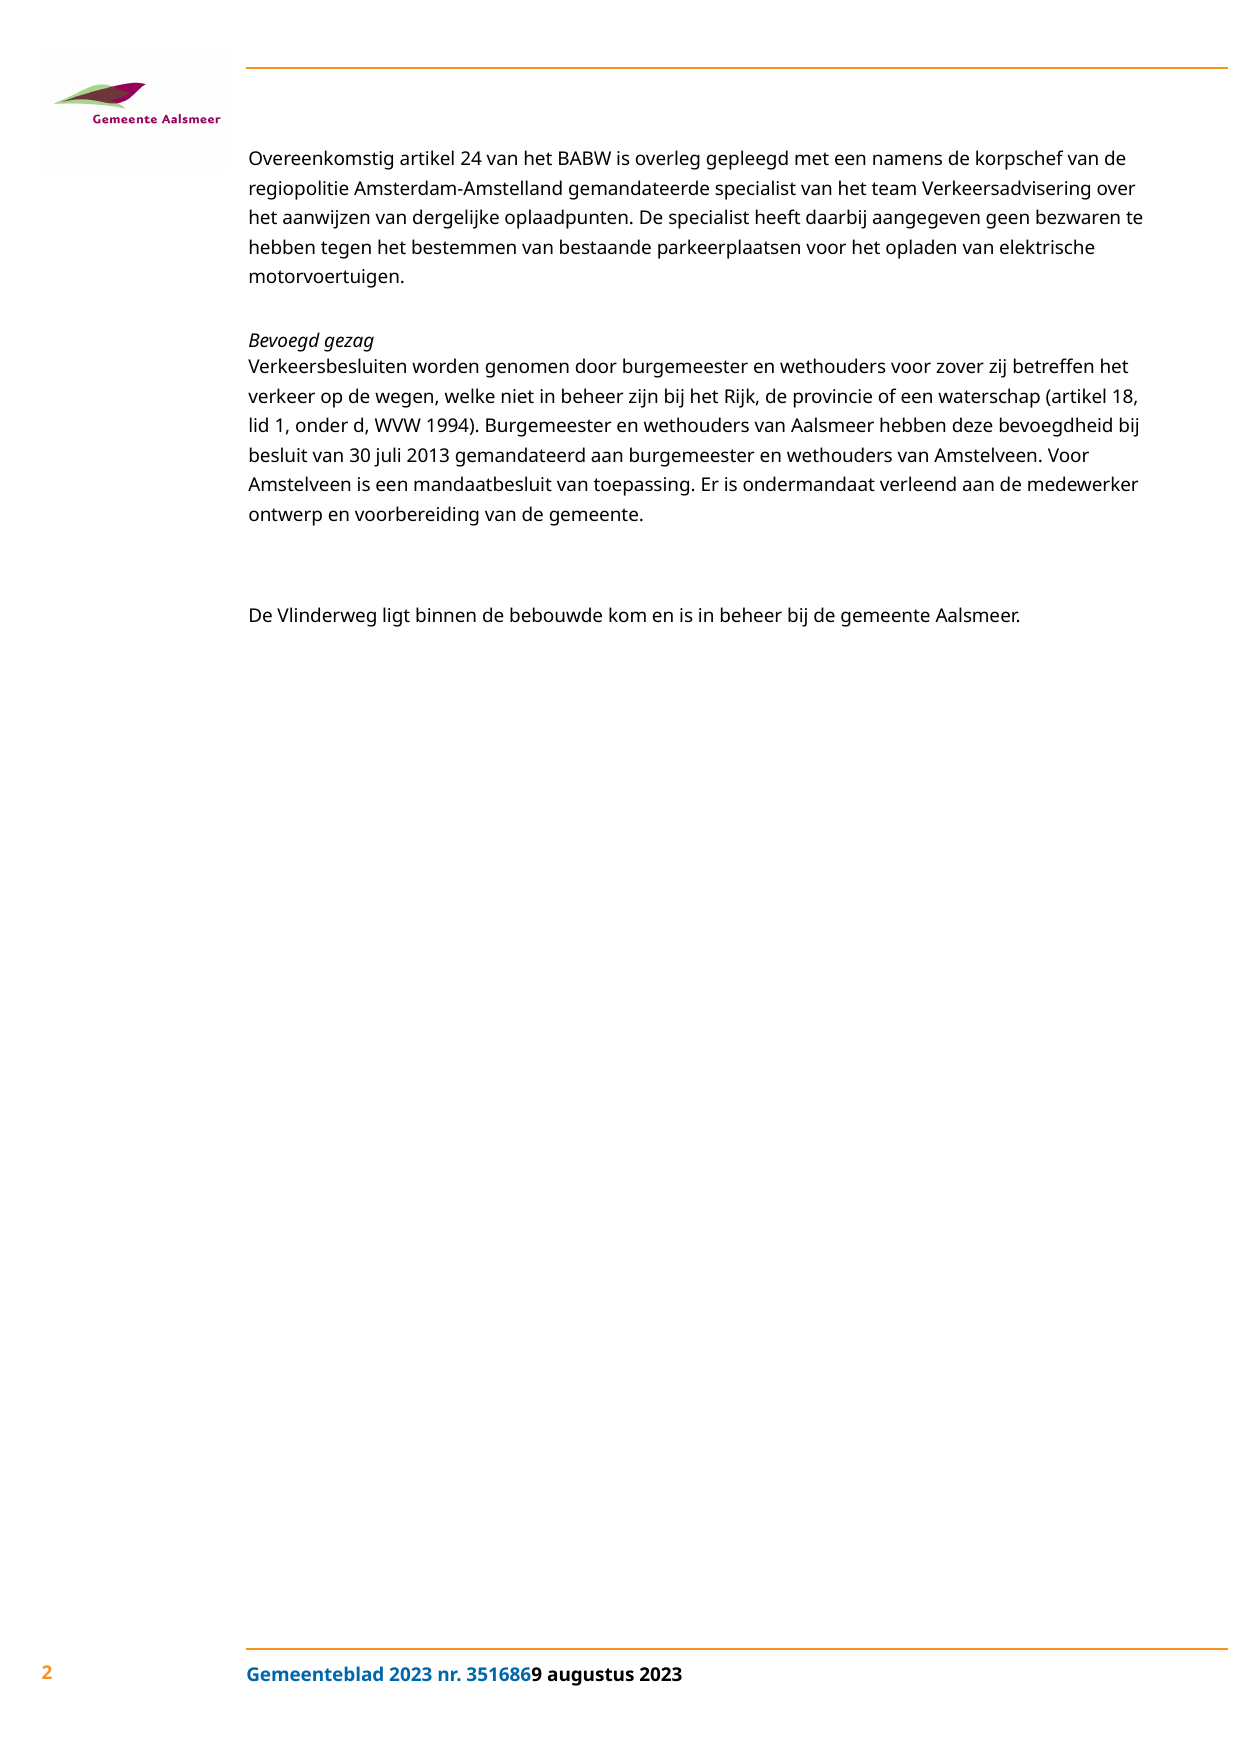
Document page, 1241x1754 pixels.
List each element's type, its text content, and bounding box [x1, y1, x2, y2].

text Overeenkomstig artikel 24 van het BABW is overleg gepleegd met een namens de korpschef van de regiopolitie Amsterdam-Amstelland gemandateerde specialist van het team Verkeersadvisering over het aanwijzen van dergelijke oplaadpunten. De specialist heeft daarbij aangegeven geen bezwaren te hebben tegen het bestemmen van bestaande parkeerplaatsen voor het opladen van elektrische motorvoertuigen. [248, 145, 1152, 289]
text Verkeersbesluiten worden genomen door burgemeester en wethouders voor zover zij betreffen het verkeer op de wegen, welke niet in beheer zijn bij het Rijk, de provincie of een waterschap (artikel 18, lid 1, onder d, WVW 1994). Burgemeester en wethouders van Aalsmeer hebben deze bevoegdheid bij besluit van 30 juli 2013 gemandateerd aan burgemeester en wethouders van Amstelveen. Voor Amstelveen is een mandaatbesluit van toepassing. Er is ondermandaat verleend aan de medewerker ontwerp en voorbereiding van de gemeente. [248, 353, 1152, 527]
text De Vlinderweg ligt binnen de bebouwde kom en is in beheer bij de gemeente Aalsmeer. [248, 602, 1152, 628]
text Bevoegd gezag [248, 327, 1152, 353]
picture [41, 47, 231, 172]
